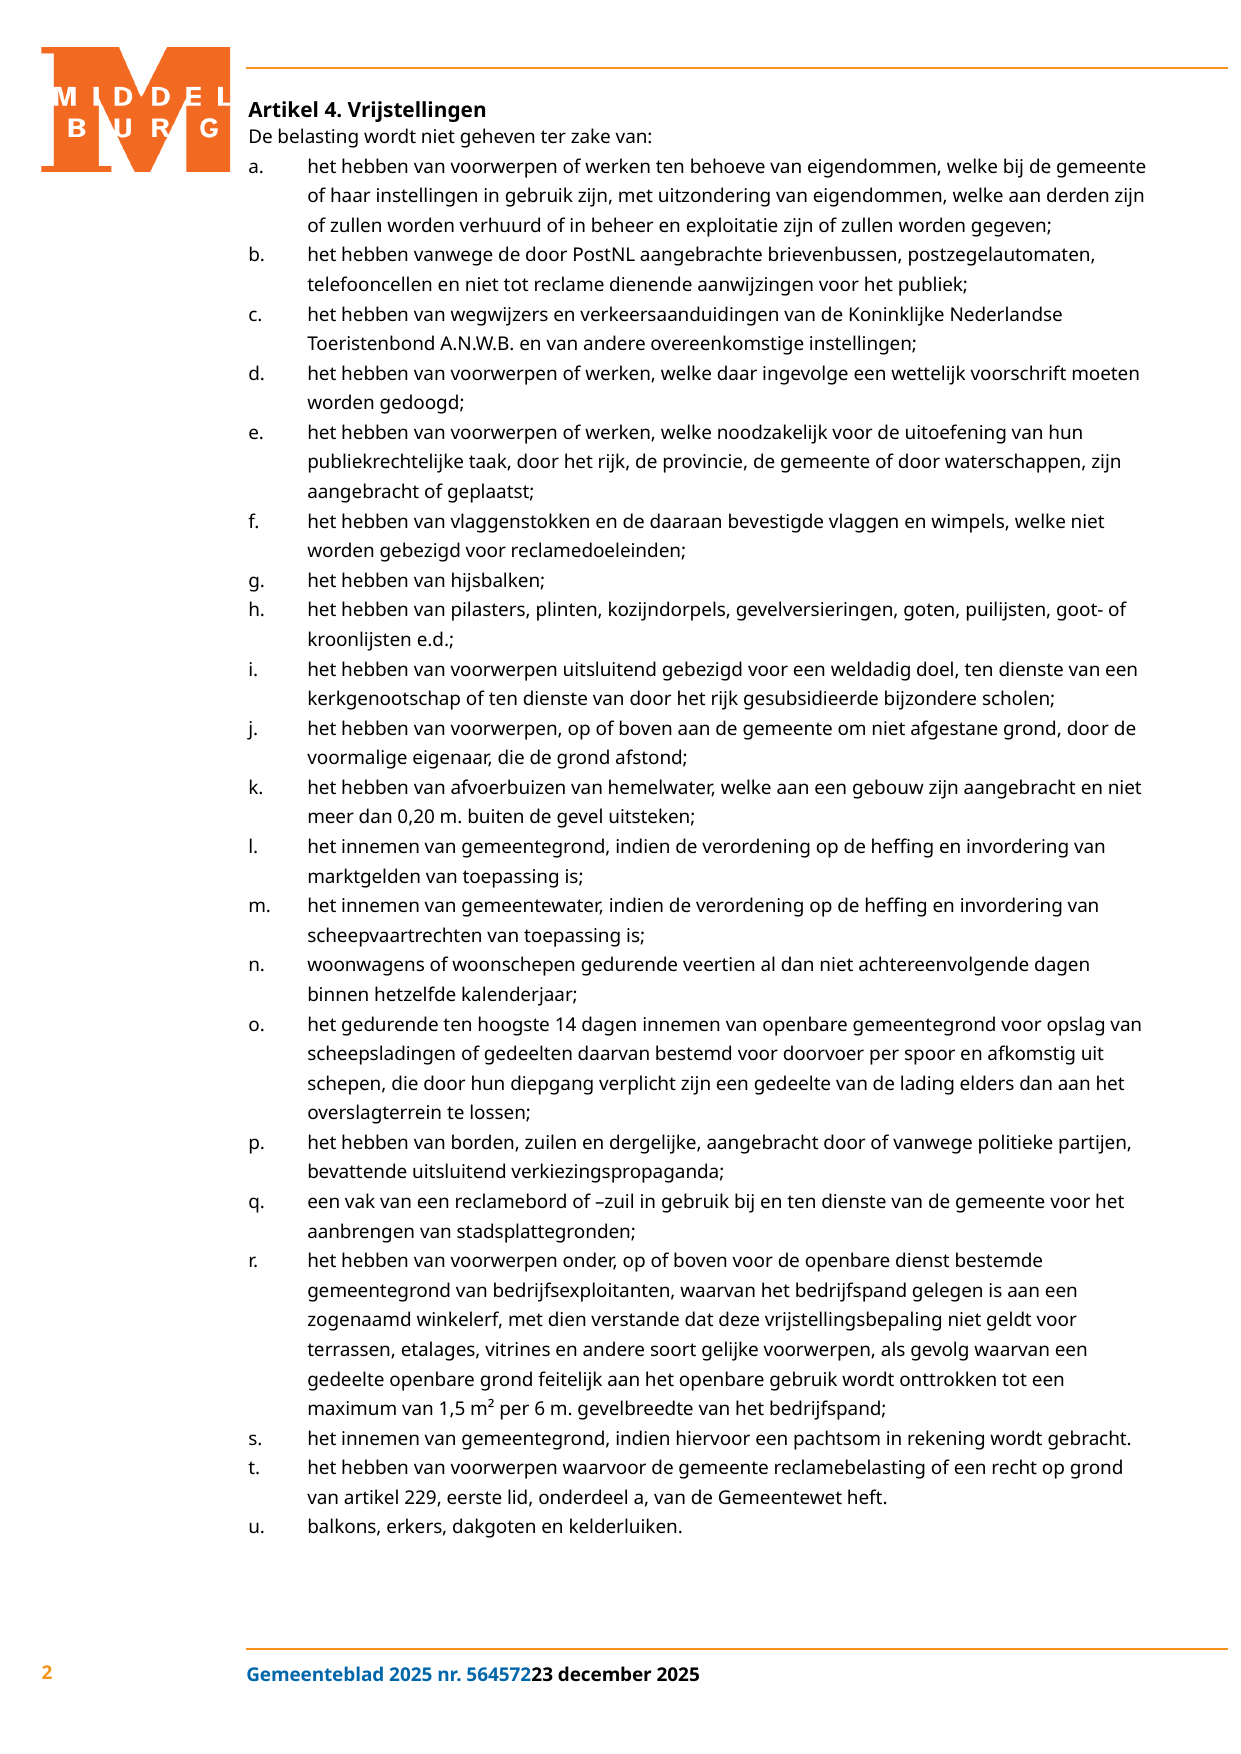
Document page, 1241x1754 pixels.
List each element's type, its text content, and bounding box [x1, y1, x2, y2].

list het gedurende ten hoogste 14 dagen innemen van openbare gemeentegrond voor opslag van scheepsladingen of gedeelten daarvan bestemd voor doorvoer per spoor en afkomstig uit schepen, die door hun diepgang verplicht zijn een gedeelte van de lading elders dan aan het overslagterrein te lossen; [248, 1011, 1152, 1125]
list het hebben van afvoerbuizen van hemelwater, welke aan een gebouw zijn aangebracht en niet meer dan 0,20 m. buiten de gevel uitsteken; [248, 774, 1152, 829]
list het hebben van vlaggenstokken en de daaraan bevestigde vlaggen en wimpels, welke niet worden gebezigd voor reclamedoeleinden; [248, 508, 1152, 563]
text De belasting wordt niet geheven ter zake van: [248, 123, 1152, 149]
picture [41, 47, 231, 172]
list een vak van een reclamebord of –zuil in gebruik bij en ten dienste van de gemeente voor het aanbrengen van stadsplattegronden; [248, 1188, 1152, 1243]
list het innemen van gemeentewater, indien de verordening op de heffing en invordering van scheepvaartrechten van toepassing is; [248, 892, 1152, 948]
list het hebben van voorwerpen of werken, welke noodzakelijk voor de uitoefening van hun publiekrechtelijke taak, door het rijk, de provincie, de gemeente of door waterschappen, zijn aangebracht of geplaatst; [248, 419, 1152, 504]
list het hebben van wegwijzers en verkeersaanduidingen van de Koninklijke Nederlandse Toeristenbond A.N.W.B. en van andere overeenkomstige instellingen; [248, 301, 1152, 356]
list het hebben van voorwerpen of werken, welke daar ingevolge een wettelijk voorschrift moeten worden gedoogd; [248, 360, 1152, 415]
list het hebben van hijsbalken; [248, 567, 1152, 593]
text Artikel 4. Vrijstellingen [248, 95, 1152, 123]
list het hebben van borden, zuilen en dergelijke, aangebracht door of vanwege politieke partijen, bevattende uitsluitend verkiezingspropaganda; [248, 1129, 1152, 1184]
list het hebben van voorwerpen of werken ten behoeve van eigendommen, welke bij de gemeente of haar instellingen in gebruik zijn, met uitzondering van eigendommen, welke aan derden zijn of zullen worden verhuurd of in beheer en exploitatie zijn of zullen worden gegeven; [248, 153, 1152, 238]
list het hebben van pilasters, plinten, kozijndorpels, gevelversieringen, goten, puilijsten, goot- of kroonlijsten e.d.; [248, 597, 1152, 652]
list het innemen van gemeentegrond, indien hiervoor een pachtsom in rekening wordt gebracht. [248, 1425, 1152, 1451]
list het hebben van voorwerpen uitsluitend gebezigd voor een weldadig doel, ten dienste van een kerkgenootschap of ten dienste van door het rijk gesubsidieerde bijzondere scholen; [248, 656, 1152, 711]
list het hebben van voorwerpen waarvoor de gemeente reclamebelasting of een recht op grond van artikel 229, eerste lid, onderdeel a, van de Gemeentewet heft. [248, 1454, 1152, 1510]
list het innemen van gemeentegrond, indien de verordening op de heffing en invordering van marktgelden van toepassing is; [248, 833, 1152, 888]
list het hebben van voorwerpen, op of boven aan de gemeente om niet afgestane grond, door de voormalige eigenaar, die de grond afstond; [248, 715, 1152, 770]
list balkons, erkers, dakgoten en kelderluiken. [248, 1514, 1152, 1539]
list het hebben van voorwerpen onder, op of boven voor de openbare dienst bestemde gemeentegrond van bedrijfsexploitanten, waarvan het bedrijfspand gelegen is aan een zogenaamd winkelerf, met dien verstande dat deze vrijstellingsbepaling niet geldt voor terrassen, etalages, vitrines en andere soort gelijke voorwerpen, als gevolg waarvan een gedeelte openbare grond feitelijk aan het openbare gebruik wordt onttrokken tot een maximum van 1,5 m² per 6 m. gevelbreedte van het bedrijfspand; [248, 1247, 1152, 1421]
list woonwagens of woonschepen gedurende veertien al dan niet achtereenvolgende dagen binnen hetzelfde kalenderjaar; [248, 952, 1152, 1007]
list het hebben vanwege de door PostNL aangebrachte brievenbussen, postzegelautomaten, telefooncellen en niet tot reclame dienende aanwijzingen voor het publiek; [248, 242, 1152, 297]
